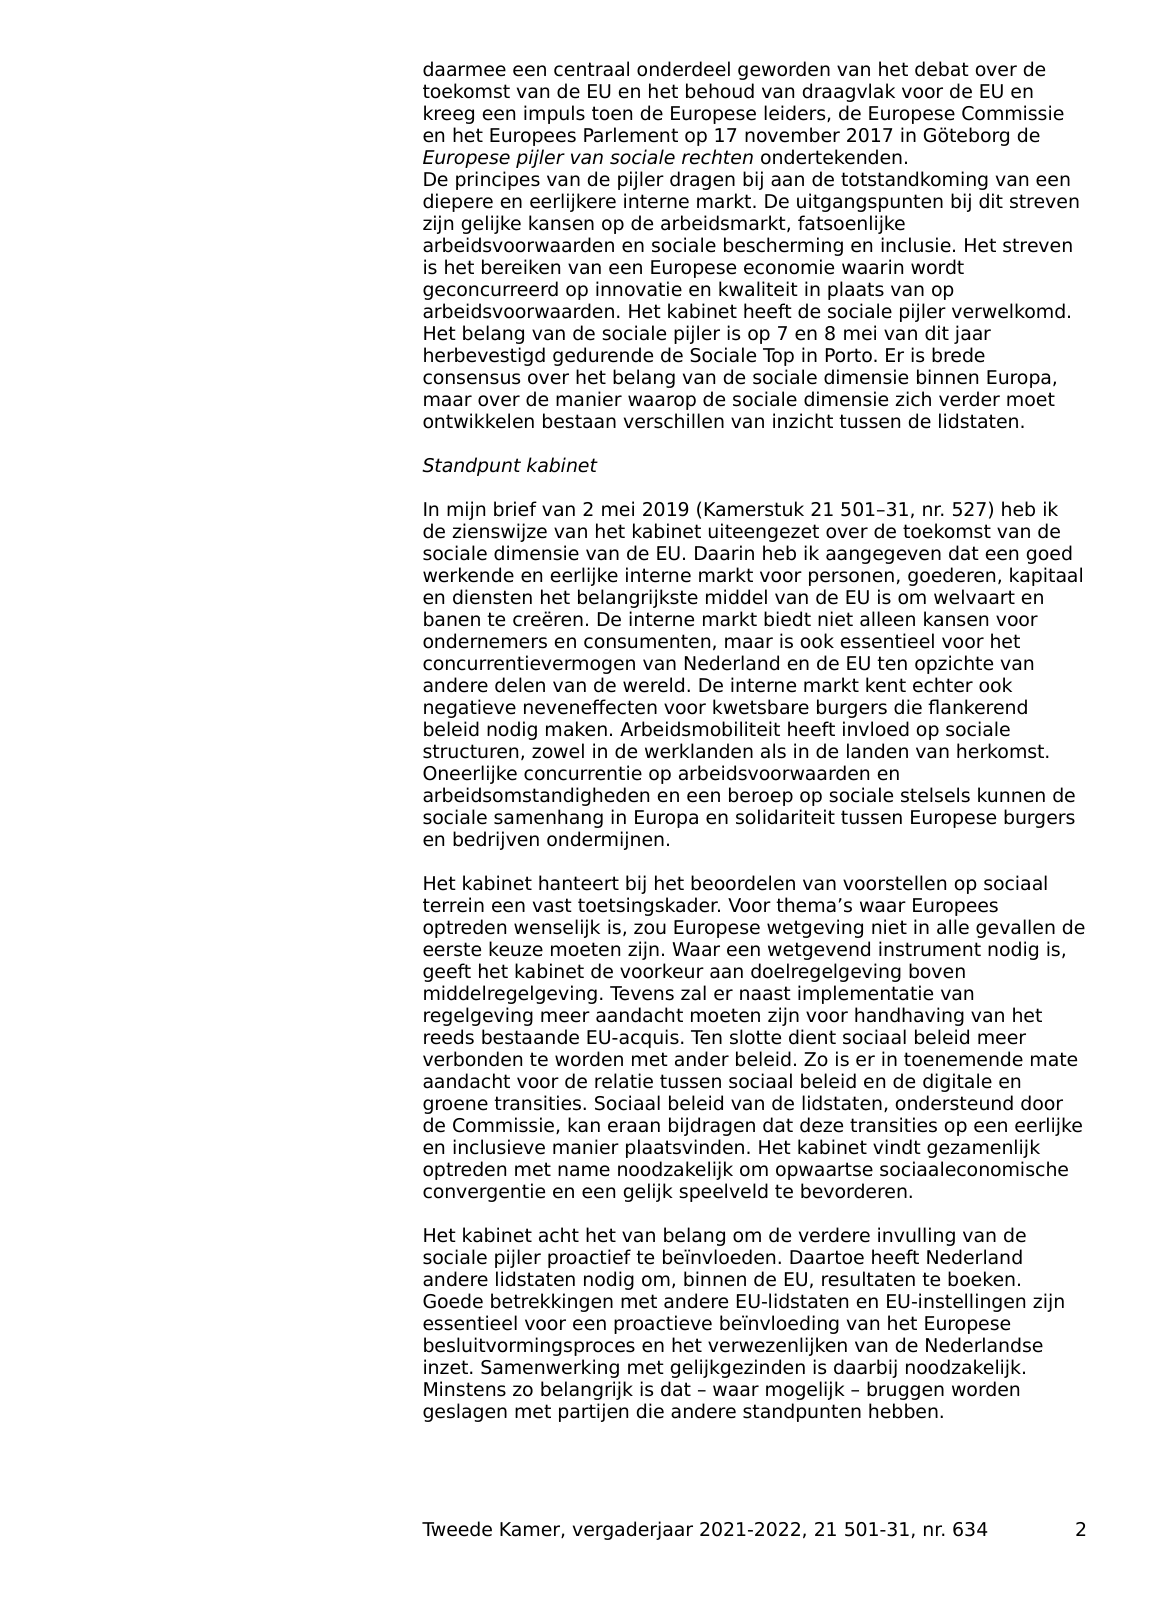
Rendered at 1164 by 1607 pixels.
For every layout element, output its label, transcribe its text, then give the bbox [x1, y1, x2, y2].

subtitle Standpunt kabinet [422, 455, 1087, 477]
text De principes van de pijler dragen bij aan de totstandkoming van een diepere en eerlijkere interne markt. De uitgangspunten bij dit streven zijn gelijke kansen op de arbeidsmarkt, fatsoenlijke arbeidsvoorwaarden en sociale bescherming en inclusie. Het streven is het bereiken van een Europese economie waarin wordt geconcurreerd op innovatie en kwaliteit in plaats van op arbeidsvoorwaarden. Het kabinet heeft de sociale pijler verwelkomd. Het belang van de sociale pijler is op 7 en 8 mei van dit jaar herbevestigd gedurende de Sociale Top in Porto. Er is brede consensus over het belang van de sociale dimensie binnen Europa, maar over de manier waarop de sociale dimensie zich verder moet ontwikkelen bestaan verschillen van inzicht tussen de lidstaten. [422, 169, 1087, 433]
text Het kabinet acht het van belang om de verdere invulling van de sociale pijler proactief te beïnvloeden. Daartoe heeft Nederland andere lidstaten nodig om, binnen de EU, resultaten te boeken. Goede betrekkingen met andere EU-lidstaten en EU-instellingen zijn essentieel voor een proactieve beïnvloeding van het Europese besluitvormingsproces en het verwezenlijken van de Nederlandse inzet. Samenwerking met gelijkgezinden is daarbij noodzakelijk. Minstens zo belangrijk is dat – waar mogelijk – bruggen worden geslagen met partijen die andere standpunten hebben. [422, 1225, 1087, 1423]
text Het kabinet hanteert bij het beoordelen van voorstellen op sociaal terrein een vast toetsingskader. Voor thema’s waar Europees optreden wenselijk is, zou Europese wetgeving niet in alle gevallen de eerste keuze moeten zijn. Waar een wetgevend instrument nodig is, geeft het kabinet de voorkeur aan doelregelgeving boven middelregelgeving. Tevens zal er naast implementatie van regelgeving meer aandacht moeten zijn voor handhaving van het reeds bestaande EU-acquis. Ten slotte dient sociaal beleid meer verbonden te worden met ander beleid. Zo is er in toenemende mate aandacht voor de relatie tussen sociaal beleid en de digitale en groene transities. Sociaal beleid van de lidstaten, ondersteund door de Commissie, kan eraan bijdragen dat deze transities op een eerlijke en inclusieve manier plaatsvinden. Het kabinet vindt gezamenlijk optreden met name noodzakelijk om opwaartse sociaaleconomische convergentie en een gelijk speelveld te bevorderen. [422, 873, 1087, 1203]
text daarmee een centraal onderdeel geworden van het debat over de toekomst van de EU en het behoud van draagvlak voor de EU en kreeg een impuls toen de Europese leiders, de Europese Commissie en het Europees Parlement op 17 november 2017 in Göteborg de Europese pijler van sociale rechten ondertekenden. [422, 59, 1087, 169]
text In mijn brief van 2 mei 2019 (Kamerstuk 21 501–31, nr. 527) heb ik de zienswijze van het kabinet uiteengezet over de toekomst van de sociale dimensie van de EU. Daarin heb ik aangegeven dat een goed werkende en eerlijke interne markt voor personen, goederen, kapitaal en diensten het belangrijkste middel van de EU is om welvaart en banen te creëren. De interne markt biedt niet alleen kansen voor ondernemers en consumenten, maar is ook essentieel voor het concurrentievermogen van Nederland en de EU ten opzichte van andere delen van de wereld. De interne markt kent echter ook negatieve neveneffecten voor kwetsbare burgers die flankerend beleid nodig maken. Arbeidsmobiliteit heeft invloed op sociale structuren, zowel in de werklanden als in de landen van herkomst. Oneerlijke concurrentie op arbeidsvoorwaarden en arbeidsomstandigheden en een beroep op sociale stelsels kunnen de sociale samenhang in Europa en solidariteit tussen Europese burgers en bedrijven ondermijnen. [422, 499, 1087, 851]
